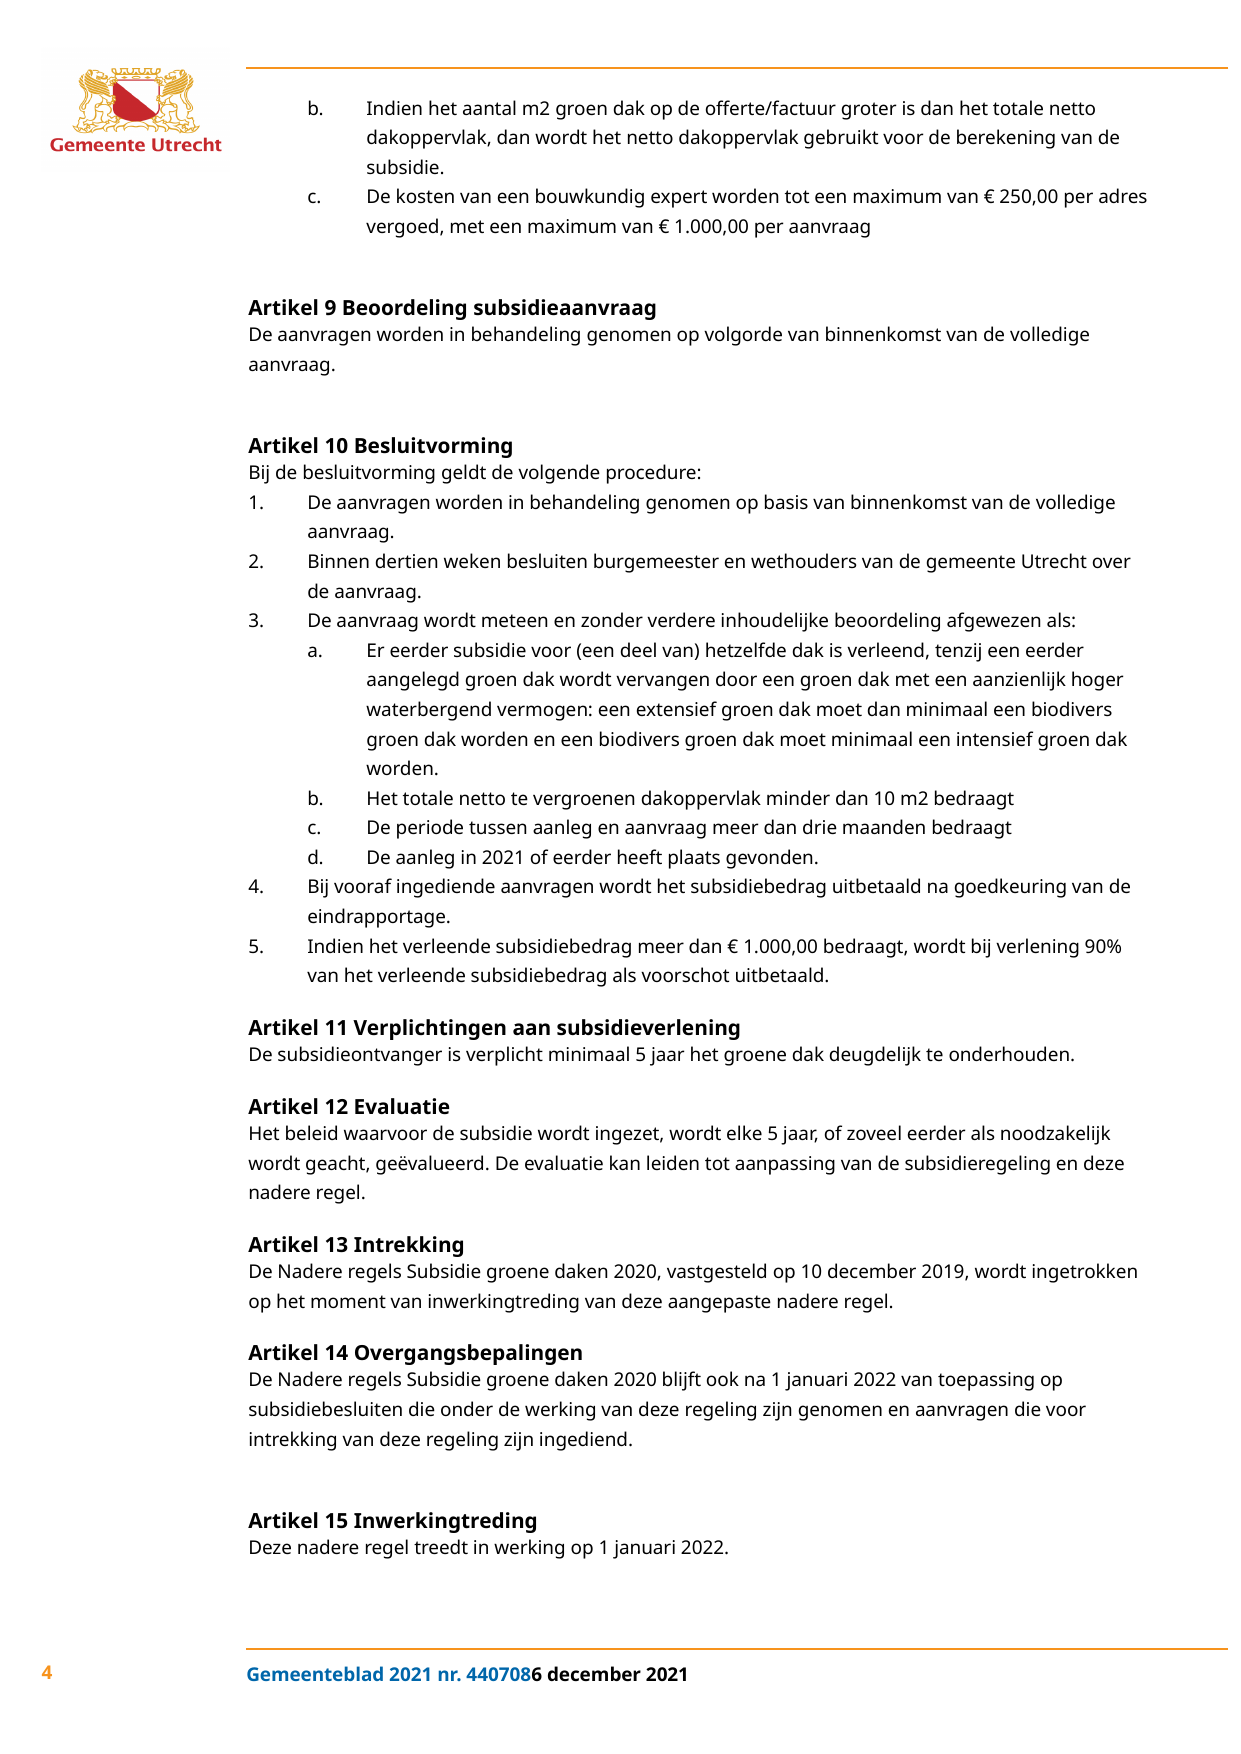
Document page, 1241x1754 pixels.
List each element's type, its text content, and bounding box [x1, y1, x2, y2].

text De Nadere regels Subsidie groene daken 2020 blijft ook na 1 januari 2022 van toepassing op subsidiebesluiten die onder de werking van deze regeling zijn genomen en aanvragen die voor intrekking van deze regeling zijn ingediend. [248, 1367, 1152, 1452]
list Binnen dertien weken besluiten burgemeester en wethouders van de gemeente Utrecht over de aanvraag. [248, 548, 1152, 604]
list De periode tussen aanleg en aanvraag meer dan drie maanden bedraagt [307, 814, 1152, 840]
text Artikel 14 Overgangsbepalingen [248, 1338, 1152, 1367]
text Artikel 11 Verplichtingen aan subsidieverlening [248, 1013, 1152, 1041]
text De subsidieontvanger is verplicht minimaal 5 jaar het groene dak deugdelijk te onderhouden. [248, 1041, 1152, 1067]
list Het totale netto te vergroenen dakoppervlak minder dan 10 m2 bedraagt [307, 785, 1152, 811]
list Er eerder subsidie voor (een deel van) hetzelfde dak is verleend, tenzij een eerder aangelegd groen dak wordt vervangen door een groen dak met een aanzienlijk hoger waterbergend vermogen: een extensief groen dak moet dan minimaal een biodivers groen dak worden en een biodivers groen dak moet minimaal een intensief groen dak worden. [307, 637, 1152, 781]
text Artikel 15 Inwerkingtreding [248, 1506, 1152, 1534]
text Artikel 12 Evaluatie [248, 1092, 1152, 1120]
text Bij de besluitvorming geldt de volgende procedure: [248, 459, 1152, 485]
list De kosten van een bouwkundig expert worden tot een maximum van € 250,00 per adres vergoed, met een maximum van € 1.000,00 per aanvraag [307, 183, 1152, 239]
picture [41, 47, 231, 172]
text Het beleid waarvoor de subsidie wordt ingezet, wordt elke 5 jaar, of zoveel eerder als noodzakelijk wordt geacht, geëvalueerd. De evaluatie kan leiden tot aanpassing van de subsidieregeling en deze nadere regel. [248, 1120, 1152, 1205]
list De aanleg in 2021 of eerder heeft plaats gevonden. [307, 844, 1152, 870]
list De aanvraag wordt meteen en zonder verdere inhoudelijke beoordeling afgewezen als: [248, 607, 1152, 633]
text Artikel 9 Beoordeling subsidieaanvraag [248, 293, 1152, 322]
text Artikel 10 Besluitvorming [248, 431, 1152, 459]
text Artikel 13 Intrekking [248, 1230, 1152, 1258]
list Bij vooraf ingediende aanvragen wordt het subsidiebedrag uitbetaald na goedkeuring van de eindrapportage. [248, 874, 1152, 929]
list Indien het aantal m2 groen dak op de offerte/factuur groter is dan het totale netto dakoppervlak, dan wordt het netto dakoppervlak gebruikt voor de berekening van de subsidie. [307, 95, 1152, 180]
text Deze nadere regel treedt in werking op 1 januari 2022. [248, 1534, 1152, 1560]
list De aanvragen worden in behandeling genomen op basis van binnenkomst van de volledige aanvraag. [248, 489, 1152, 544]
text De aanvragen worden in behandeling genomen op volgorde van binnenkomst van de volledige aanvraag. [248, 322, 1152, 377]
list Indien het verleende subsidiebedrag meer dan € 1.000,00 bedraagt, wordt bij verlening 90% van het verleende subsidiebedrag als voorschot uitbetaald. [248, 933, 1152, 988]
text De Nadere regels Subsidie groene daken 2020, vastgesteld op 10 december 2019, wordt ingetrokken op het moment van inwerkingtreding van deze aangepaste nadere regel. [248, 1258, 1152, 1313]
